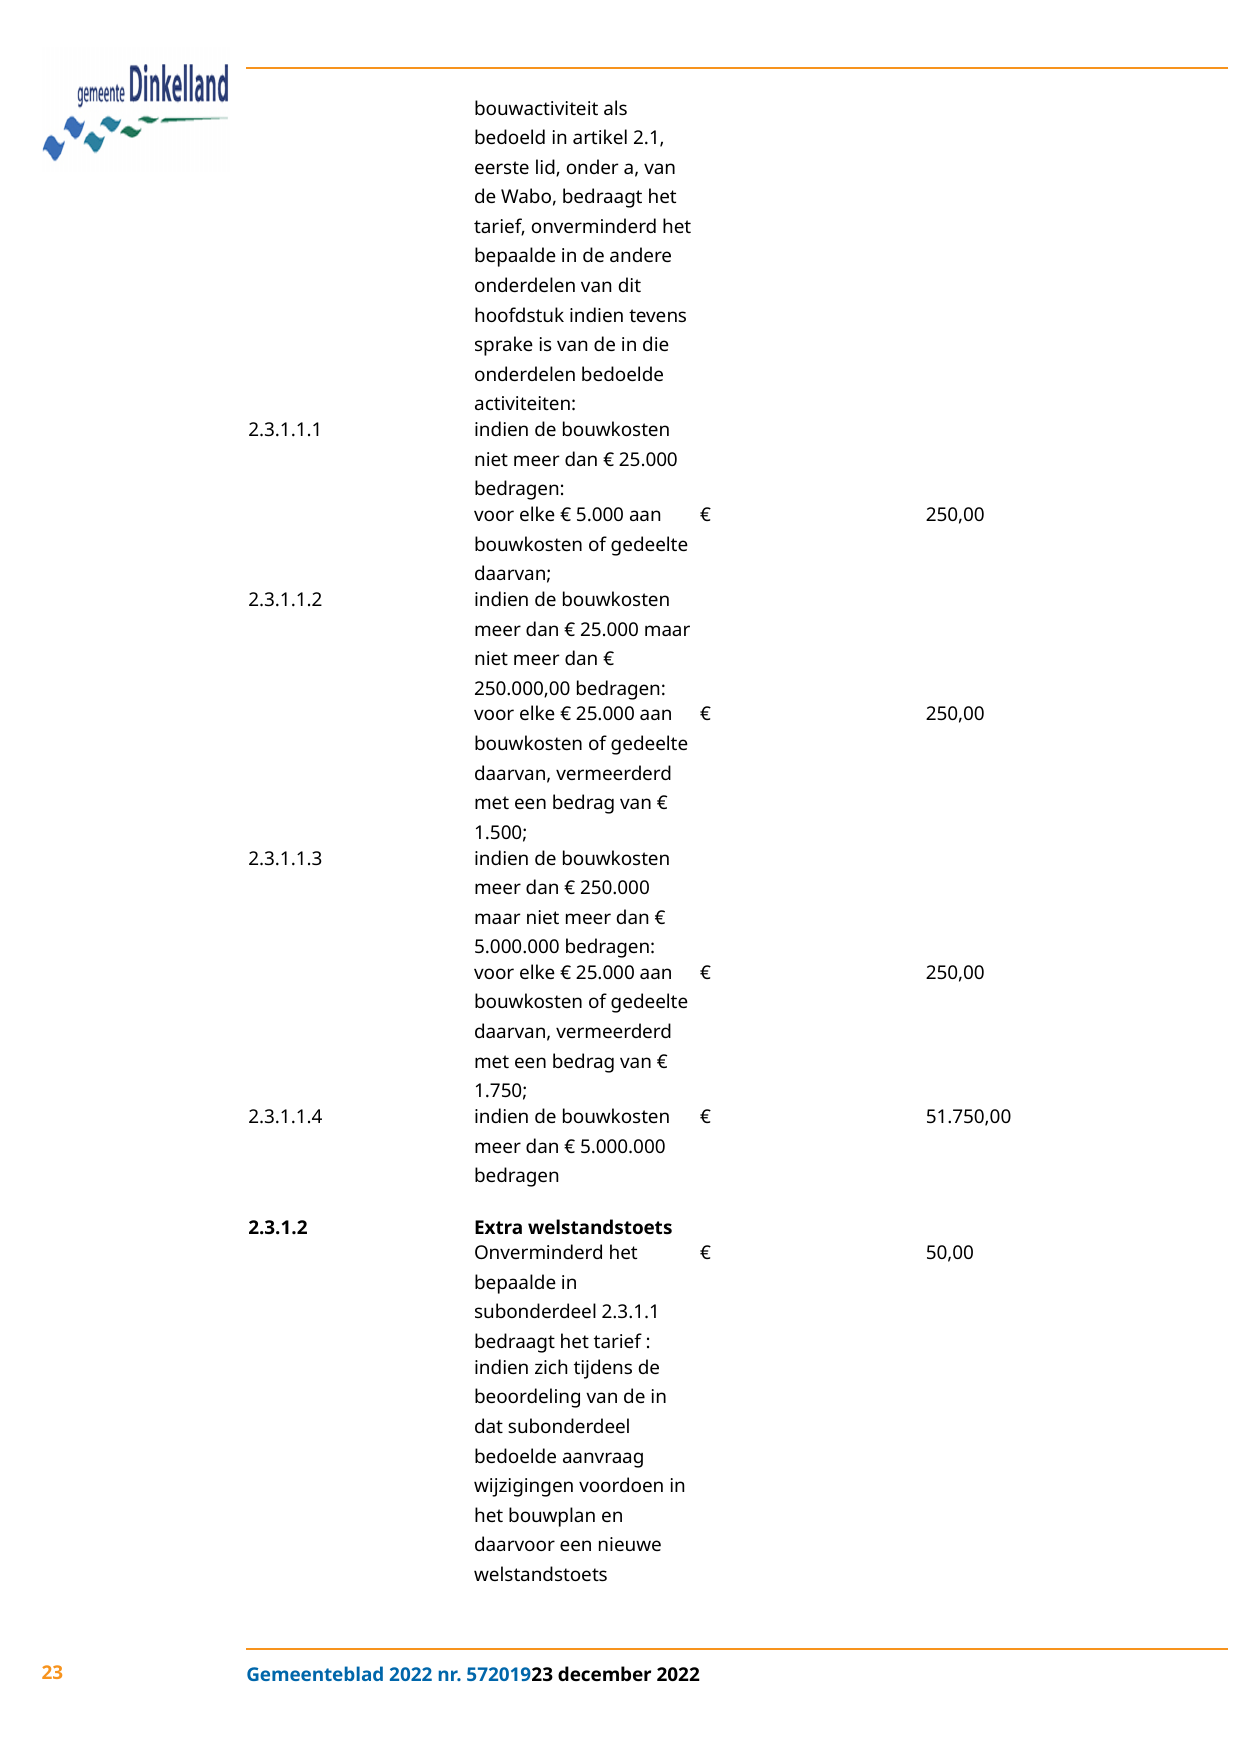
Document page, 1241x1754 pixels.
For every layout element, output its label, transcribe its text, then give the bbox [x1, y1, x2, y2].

table_cell [926, 1214, 1152, 1239]
table_cell [248, 1240, 474, 1354]
table_cell 2.3.1.1.4 [248, 1103, 474, 1188]
table_cell [700, 845, 926, 959]
table_cell indien de bouwkosten niet meer dan € 25.000 bedragen: [474, 416, 700, 501]
table_cell [700, 1214, 926, 1239]
table_cell indien de bouwkosten meer dan € 25.000 maar niet meer dan € 250.000,00 bedragen: [474, 586, 700, 701]
table_cell 2.3.1.1.1 [248, 416, 474, 501]
table_cell [926, 95, 1152, 416]
table_cell [248, 95, 474, 416]
table_cell [926, 586, 1152, 701]
table_cell [700, 1354, 926, 1587]
table_cell € [700, 959, 926, 1103]
table_cell [926, 416, 1152, 501]
table_cell 2.3.1.1.3 [248, 845, 474, 959]
table_cell € [700, 1103, 926, 1188]
table_cell 2.3.1.1.2 [248, 586, 474, 701]
table_cell € [700, 1240, 926, 1354]
table_cell [248, 501, 474, 586]
table_cell voor elke € 5.000 aan bouwkosten of gedeelte daarvan; [474, 501, 700, 586]
table_cell 50,00 [926, 1240, 1152, 1354]
table_cell 250,00 [926, 959, 1152, 1103]
table_cell [700, 1188, 926, 1214]
table_cell 2.3.1.2 [248, 1214, 474, 1239]
table_cell [700, 416, 926, 501]
table_cell 250,00 [926, 701, 1152, 845]
table_cell [700, 95, 926, 416]
picture [41, 47, 231, 172]
table_cell 51.750,00 [926, 1103, 1152, 1188]
table_cell [926, 845, 1152, 959]
table_cell 250,00 [926, 501, 1152, 586]
table_cell [474, 1188, 700, 1214]
table_cell [248, 1354, 474, 1587]
table_cell [926, 1354, 1152, 1587]
table_cell indien de bouwkosten meer dan € 5.000.000 bedragen [474, 1103, 700, 1188]
table_cell [248, 701, 474, 845]
table_cell Onverminderd het bepaalde in subonderdeel 2.3.1.1 bedraagt het tarief : [474, 1240, 700, 1354]
table_cell indien de bouwkosten meer dan € 250.000 maar niet meer dan € 5.000.000 bedragen: [474, 845, 700, 959]
table_cell [248, 959, 474, 1103]
table_cell € [700, 501, 926, 586]
table_cell [700, 586, 926, 701]
table_cell voor elke € 25.000 aan bouwkosten of gedeelte daarvan, vermeerderd met een bedrag van € 1.500; [474, 701, 700, 845]
table_cell indien zich tijdens de beoordeling van de in dat subonderdeel bedoelde aanvraag wijzigingen voordoen in het bouwplan en daarvoor een nieuwe welstandstoets [474, 1354, 700, 1587]
table_cell [926, 1188, 1152, 1214]
table_cell Extra welstandstoets [474, 1214, 700, 1239]
table_cell [248, 1188, 474, 1214]
table_cell voor elke € 25.000 aan bouwkosten of gedeelte daarvan, vermeerderd met een bedrag van € 1.750; [474, 959, 700, 1103]
table_cell € [700, 701, 926, 845]
table_cell bouwactiviteit als bedoeld in artikel 2.1, eerste lid, onder a, van de Wabo, bedraagt het tarief, onverminderd het bepaalde in de andere onderdelen van dit hoofdstuk indien tevens sprake is van de in die onderdelen bedoelde activiteiten: [474, 95, 700, 416]
